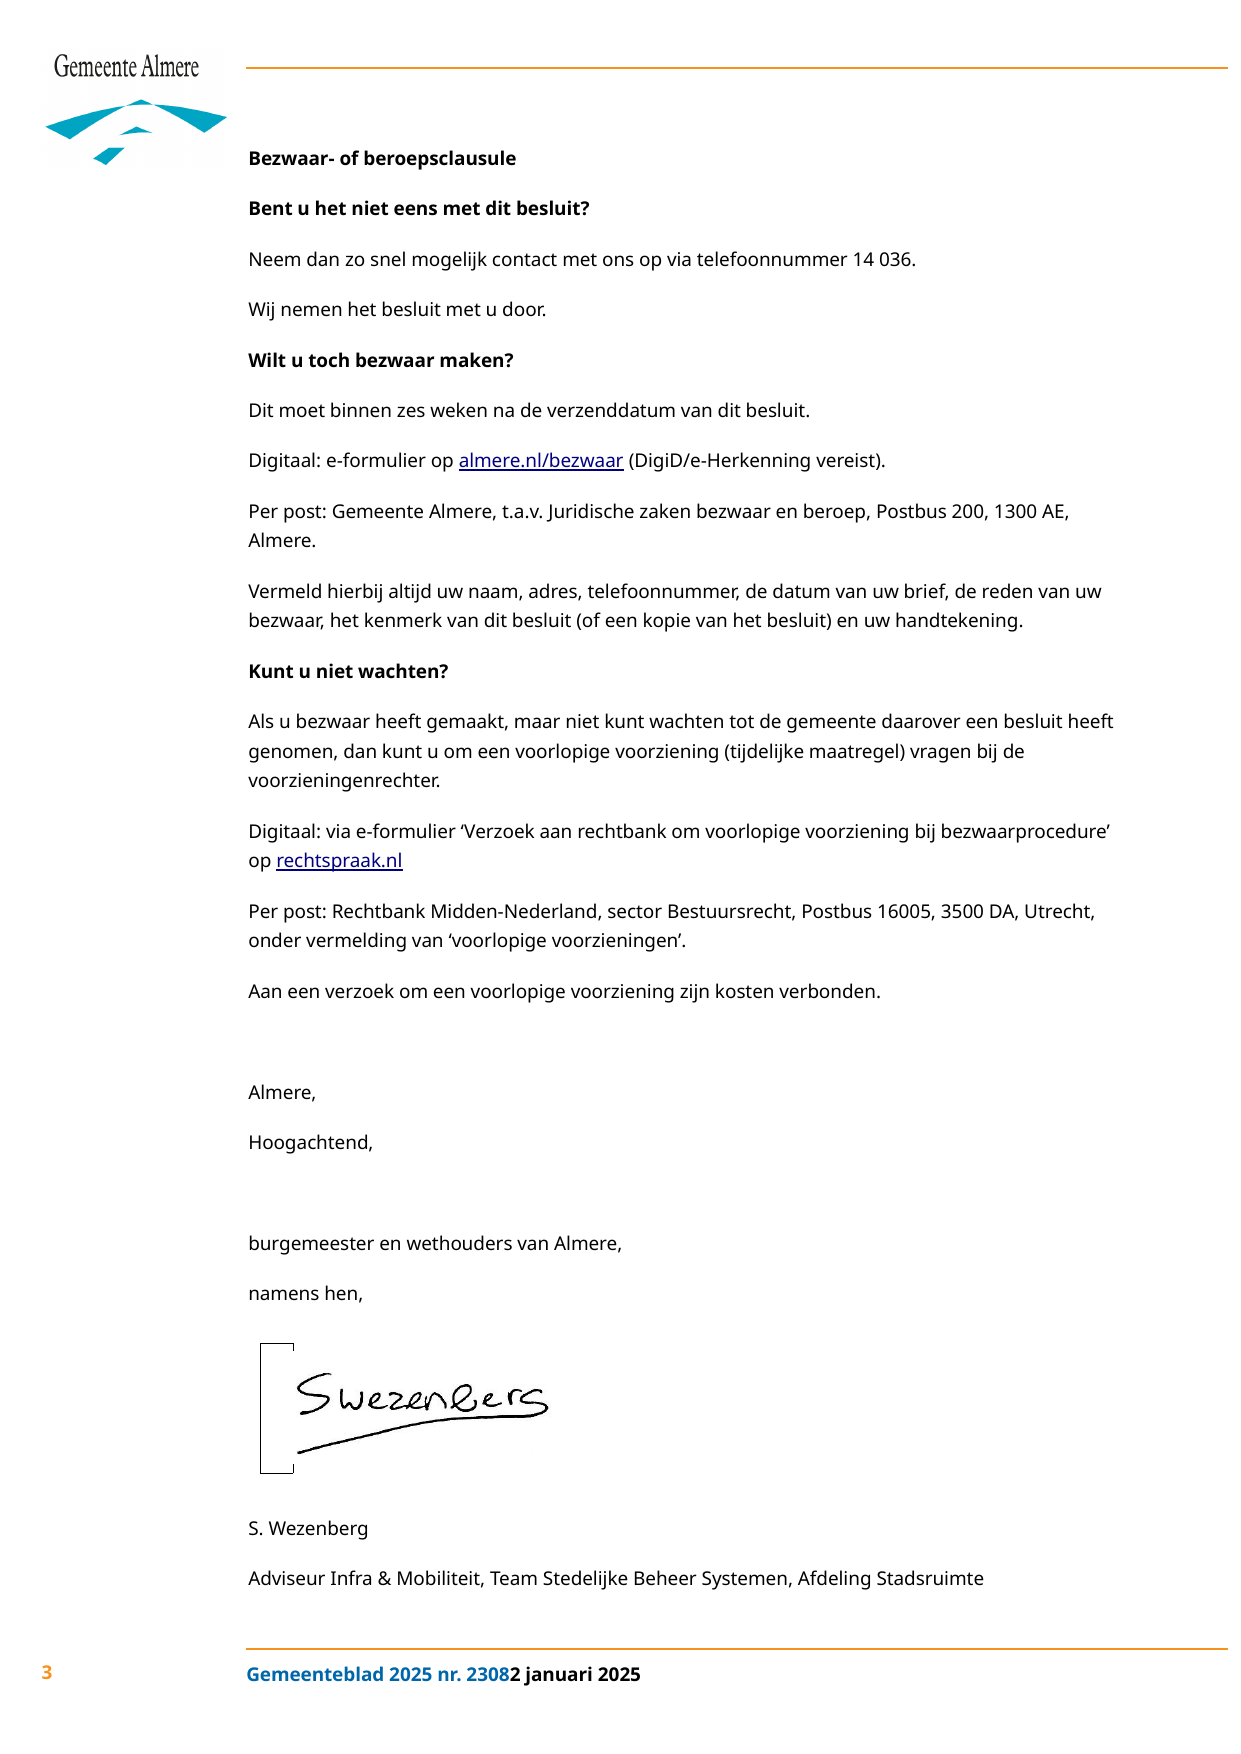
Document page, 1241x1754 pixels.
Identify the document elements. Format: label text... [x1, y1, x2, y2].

text Digitaal: e-formulier op almere.nl/bezwaar (DigiD/e-Herkenning vereist). [248, 448, 1152, 473]
text Kunt u niet wachten? [248, 658, 1152, 684]
text Bezwaar- of beroepsclausule [248, 145, 1152, 171]
text Dit moet binnen zes weken na de verzenddatum van dit besluit. [248, 397, 1152, 423]
text Per post: Gemeente Almere, t.a.v. Juridische zaken bezwaar en beroep, Postbus 200, 1300 AE, Almere. [248, 498, 1152, 553]
text Aan een verzoek om een voorlopige voorziening zijn kosten verbonden. [248, 978, 1152, 1004]
text Hoogachtend, [248, 1129, 1152, 1155]
picture [41, 47, 231, 172]
text Vermeld hierbij altijd uw naam, adres, telefoonnummer, de datum van uw brief, de reden van uw bezwaar, het kenmerk van dit besluit (of een kopie van het besluit) en uw handtekening. [248, 578, 1152, 633]
text Almere, [248, 1079, 1152, 1105]
text Adviseur Infra & Mobiliteit, Team Stedelijke Beheer Systemen, Afdeling Stadsruimte [248, 1566, 1152, 1591]
text Wij nemen het besluit met u door. [248, 296, 1152, 322]
picture [268, 1351, 576, 1464]
text namens hen, [248, 1281, 1152, 1306]
text burgemeester en wethouders van Almere, [248, 1230, 1152, 1256]
text Neem dan zo snel mogelijk contact met ons op via telefoonnummer 14 036. [248, 246, 1152, 272]
text S. Wezenberg [248, 1515, 1152, 1541]
text Als u bezwaar heeft gemaakt, maar niet kunt wachten tot de gemeente daarover een besluit heeft genomen, dan kunt u om een voorlopige voorziening (tijdelijke maatregel) vragen bij de voorzieningenrechter. [248, 708, 1152, 793]
text Per post: Rechtbank Midden-Nederland, sector Bestuursrecht, Postbus 16005, 3500 DA, Utrecht, onder vermelding van ‘voorlopige voorzieningen’. [248, 898, 1152, 953]
text Digitaal: via e-formulier ‘Verzoek aan rechtbank om voorlopige voorziening bij bezwaarprocedure’ op rechtspraak.nl [248, 818, 1152, 873]
text Bent u het niet eens met dit besluit? [248, 196, 1152, 221]
text Wilt u toch bezwaar maken? [248, 347, 1152, 373]
